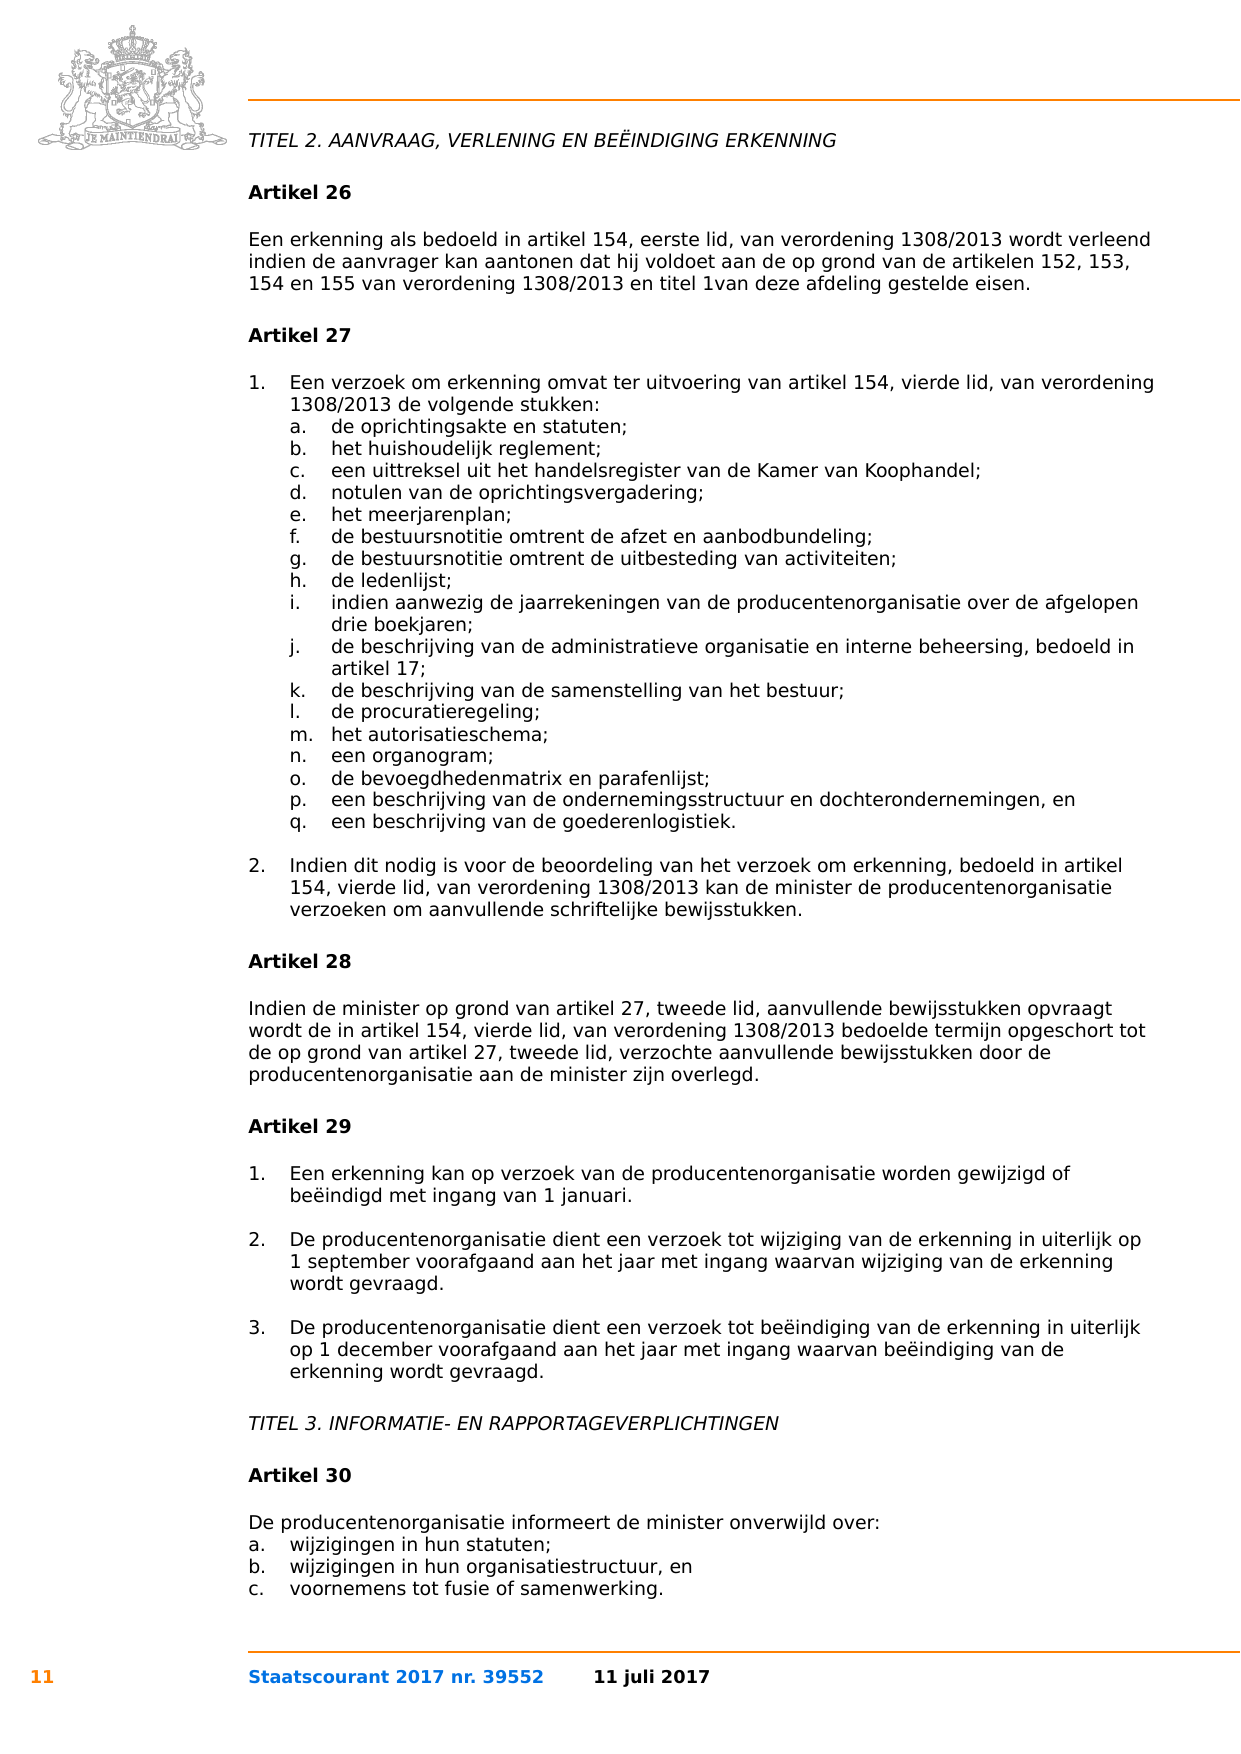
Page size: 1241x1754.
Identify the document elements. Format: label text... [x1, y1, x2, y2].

text j. de beschrijving van de administratieve organisatie en interne beheersing, bedoeld in artikel 17; [289, 636, 1163, 679]
text p. een beschrijving van de ondernemingsstructuur en dochterondernemingen, en [289, 789, 1163, 811]
text 2. De producentenorganisatie dient een verzoek tot wijziging van de erkenning in uiterlijk op 1 september voorafgaand aan het jaar met ingang waarvan wijziging van de erkenning wordt gevraagd. [248, 1229, 1163, 1295]
text q. een beschrijving van de goederenlogistiek. [289, 811, 1163, 833]
text h. de ledenlijst; [289, 569, 1163, 592]
text n. een organogram; [289, 745, 1163, 767]
text 3. De producentenorganisatie dient een verzoek tot beëindiging van de erkenning in uiterlijk op 1 december voorafgaand aan het jaar met ingang waarvan beëindiging van de erkenning wordt gevraagd. [248, 1317, 1163, 1383]
text o. de bevoegdhedenmatrix en parafenlijst; [289, 767, 1163, 789]
subtitle Artikel 27 [248, 325, 1163, 347]
subtitle Artikel 26 [248, 182, 1163, 204]
subtitle TITEL 2. AANVRAAG, VERLENING EN BEËINDIGING ERKENNING [248, 130, 1163, 152]
text 2. Indien dit nodig is voor de beoordeling van het verzoek om erkenning, bedoeld in artikel 154, vierde lid, van verordening 1308/2013 kan de minister de producentenorganisatie verzoeken om aanvullende schriftelijke bewijsstukken. [248, 855, 1163, 921]
text l. de procuratieregeling; [289, 701, 1163, 723]
text c. een uittreksel uit het handelsregister van de Kamer van Koophandel; [289, 460, 1163, 482]
text Een erkenning als bedoeld in artikel 154, eerste lid, van verordening 1308/2013 wordt verleend indien de aanvrager kan aantonen dat hij voldoet aan de op grond van de artikelen 152, 153, 154 en 155 van verordening 1308/2013 en titel 1van deze afdeling gestelde eisen. [248, 229, 1163, 295]
subtitle Artikel 28 [248, 951, 1163, 973]
text De producentenorganisatie informeert de minister onverwijld over: [248, 1512, 1163, 1533]
text a. wijzigingen in hun statuten; [248, 1533, 1163, 1556]
text 1. Een erkenning kan op verzoek van de producentenorganisatie worden gewijzigd of beëindigd met ingang van 1 januari. [248, 1163, 1163, 1207]
picture [38, 25, 227, 150]
text a. de oprichtingsakte en statuten; [289, 416, 1163, 438]
text b. wijzigingen in hun organisatiestructuur, en [248, 1556, 1163, 1577]
subtitle Artikel 30 [248, 1464, 1163, 1487]
text m. het autorisatieschema; [289, 723, 1163, 745]
text 1. Een verzoek om erkenning omvat ter uitvoering van artikel 154, vierde lid, van verordening 1308/2013 de volgende stukken: [248, 372, 1163, 416]
text i. indien aanwezig de jaarrekeningen van de producentenorganisatie over de afgelopen drie boekjaren; [289, 592, 1163, 636]
subtitle TITEL 3. INFORMATIE- EN RAPPORTAGEVERPLICHTINGEN [248, 1413, 1163, 1434]
text b. het huishoudelijk reglement; [289, 438, 1163, 460]
text c. voornemens tot fusie of samenwerking. [248, 1577, 1163, 1599]
text d. notulen van de oprichtingsvergadering; [289, 482, 1163, 504]
text Indien de minister op grond van artikel 27, tweede lid, aanvullende bewijsstukken opvraagt wordt de in artikel 154, vierde lid, van verordening 1308/2013 bedoelde termijn opgeschort tot de op grond van artikel 27, tweede lid, verzochte aanvullende bewijsstukken door de producentenorganisatie aan de minister zijn overlegd. [248, 998, 1163, 1086]
text g. de bestuursnotitie omtrent de uitbesteding van activiteiten; [289, 548, 1163, 569]
text e. het meerjarenplan; [289, 504, 1163, 526]
text k. de beschrijving van de samenstelling van het bestuur; [289, 679, 1163, 701]
text f. de bestuursnotitie omtrent de afzet en aanbodbundeling; [289, 526, 1163, 548]
subtitle Artikel 29 [248, 1116, 1163, 1138]
